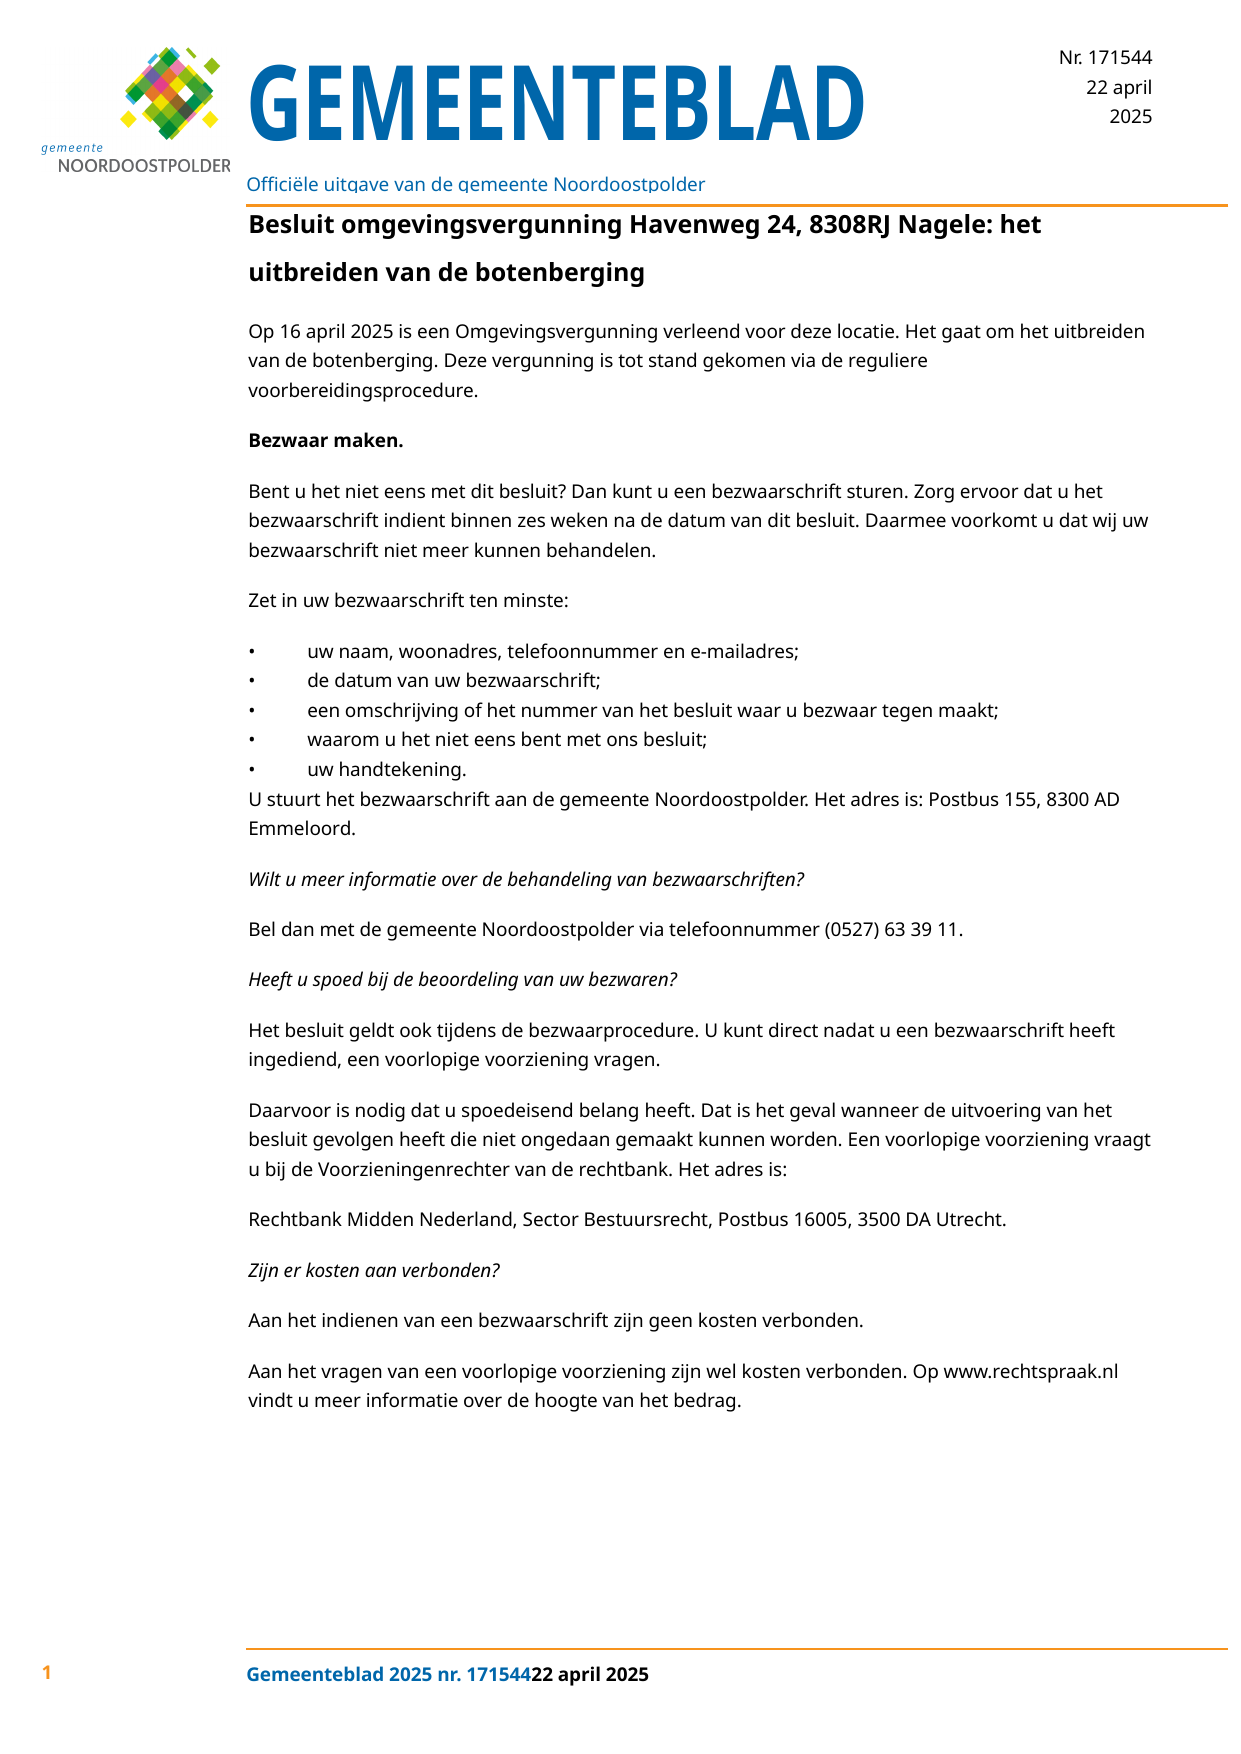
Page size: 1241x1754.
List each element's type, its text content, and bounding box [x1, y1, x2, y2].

list een omschrijving of het nummer van het besluit waar u bezwaar tegen maakt; [248, 697, 1152, 723]
text Op 16 april 2025 is een Omgevingsvergunning verleend voor deze locatie. Het gaat om het uitbreiden van de botenberging. Deze vergunning is tot stand gekomen via de reguliere voorbereidingsprocedure. [248, 318, 1152, 403]
text Het besluit geldt ook tijdens de bezwaarprocedure. U kunt direct nadat u een bezwaarschrift heeft ingediend, een voorlopige voorziening vragen. [248, 1017, 1152, 1072]
text Rechtbank Midden Nederland, Sector Bestuursrecht, Postbus 16005, 3500 DA Utrecht. [248, 1207, 1152, 1232]
text Bent u het niet eens met dit besluit? Dan kunt u een bezwaarschrift sturen. Zorg ervoor dat u het bezwaarschrift indient binnen zes weken na de datum van dit besluit. Daarmee voorkomt u dat wij uw bezwaarschrift niet meer kunnen behandelen. [248, 478, 1152, 563]
text U stuurt het bezwaarschrift aan de gemeente Noordoostpolder. Het adres is: Postbus 155, 8300 AD Emmeloord. [248, 786, 1152, 841]
list uw handtekening. [248, 756, 1152, 782]
text Bezwaar maken. [248, 427, 1152, 453]
text Aan het indienen van een bezwaarschrift zijn geen kosten verbonden. [248, 1307, 1152, 1333]
list uw naam, woonadres, telefoonnummer en e-mailadres; [248, 638, 1152, 664]
text Wilt u meer informatie over de behandeling van bezwaarschriften? [248, 866, 1152, 892]
picture [41, 47, 231, 172]
text Zet in uw bezwaarschrift ten minste: [248, 587, 1152, 613]
text Daarvoor is nodig dat u spoedeisend belang heeft. Dat is het geval wanneer de uitvoering van het besluit gevolgen heeft die niet ongedaan gemaakt kunnen worden. Een voorlopige voorziening vraagt u bij de Voorzieningenrechter van de rechtbank. Het adres is: [248, 1097, 1152, 1182]
text Bel dan met de gemeente Noordoostpolder via telefoonnummer (0527) 63 39 11. [248, 916, 1152, 942]
text Zijn er kosten aan verbonden? [248, 1257, 1152, 1283]
list waarom u het niet eens bent met ons besluit; [248, 727, 1152, 752]
text Heeft u spoed bij de beoordeling van uw bezwaren? [248, 967, 1152, 992]
text Besluit omgevingsvergunning Havenweg 24, 8308RJ Nagele: het uitbreiden van de botenberging [248, 207, 1152, 288]
text Aan het vragen van een voorlopige voorziening zijn wel kosten verbonden. Op www.rechtspraak.nl vindt u meer informatie over de hoogte van het bedrag. [248, 1358, 1152, 1413]
list de datum van uw bezwaarschrift; [248, 667, 1152, 693]
